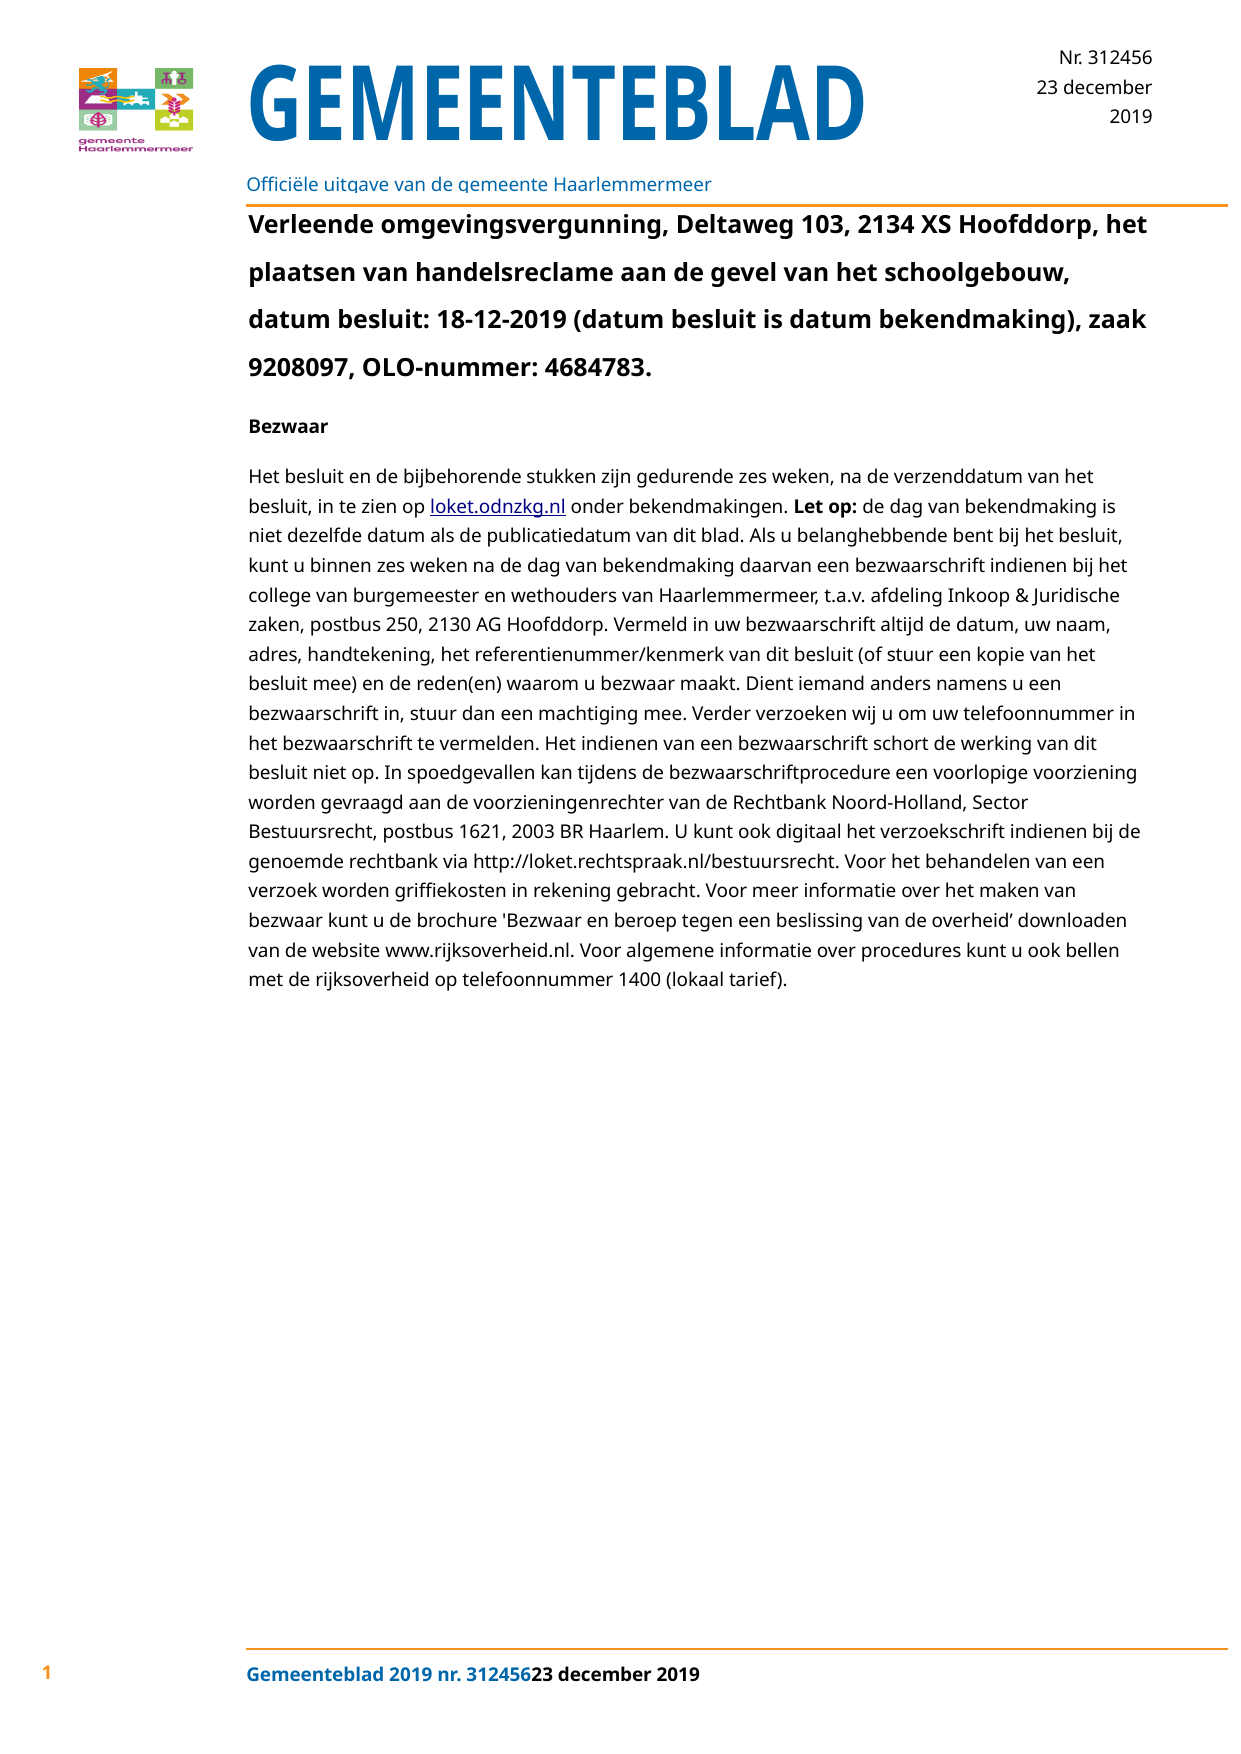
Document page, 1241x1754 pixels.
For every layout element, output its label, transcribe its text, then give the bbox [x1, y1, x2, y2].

text Bezwaar [248, 413, 1152, 439]
text Het besluit en de bijbehorende stukken zijn gedurende zes weken, na de verzenddatum van het besluit, in te zien op loket.odnzkg.nl onder bekendmakingen. Let op: de dag van bekendmaking is niet dezelfde datum als de publicatiedatum van dit blad. Als u belanghebbende bent bij het besluit, kunt u binnen zes weken na de dag van bekendmaking daarvan een bezwaarschrift indienen bij het college van burgemeester en wethouders van Haarlemmermeer, t.a.v. afdeling Inkoop & Juridische zaken, postbus 250, 2130 AG Hoofddorp. Vermeld in uw bezwaarschrift altijd de datum, uw naam, adres, handtekening, het referentienummer/kenmerk van dit besluit (of stuur een kopie van het besluit mee) en de reden(en) waarom u bezwaar maakt. Dient iemand anders namens u een bezwaarschrift in, stuur dan een machtiging mee. Verder verzoeken wij u om uw telefoonnummer in het bezwaarschrift te vermelden. Het indienen van een bezwaarschrift schort de werking van dit besluit niet op. In spoedgevallen kan tijdens de bezwaarschriftprocedure een voorlopige voorziening worden gevraagd aan de voorzieningenrechter van de Rechtbank Noord-Holland, Sector Bestuursrecht, postbus 1621, 2003 BR Haarlem. U kunt ook digitaal het verzoekschrift indienen bij de genoemde rechtbank via http://loket.rechtspraak.nl/bestuursrecht. Voor het behandelen van een verzoek worden griffiekosten in rekening gebracht. Voor meer informatie over het maken van bezwaar kunt u de brochure 'Bezwaar en beroep tegen een beslissing van de overheid’ downloaden van de website www.rijksoverheid.nl. Voor algemene informatie over procedures kunt u ook bellen met de rijksoverheid op telefoonnummer 1400 (lokaal tarief). [248, 463, 1152, 992]
picture [41, 47, 231, 172]
text Verleende omgevingsvergunning, Deltaweg 103, 2134 XS Hoofddorp, het plaatsen van handelsreclame aan de gevel van het schoolgebouw, datum besluit: 18-12-2019 (datum besluit is datum bekendmaking), zaak 9208097, OLO-nummer: 4684783. [248, 207, 1152, 384]
